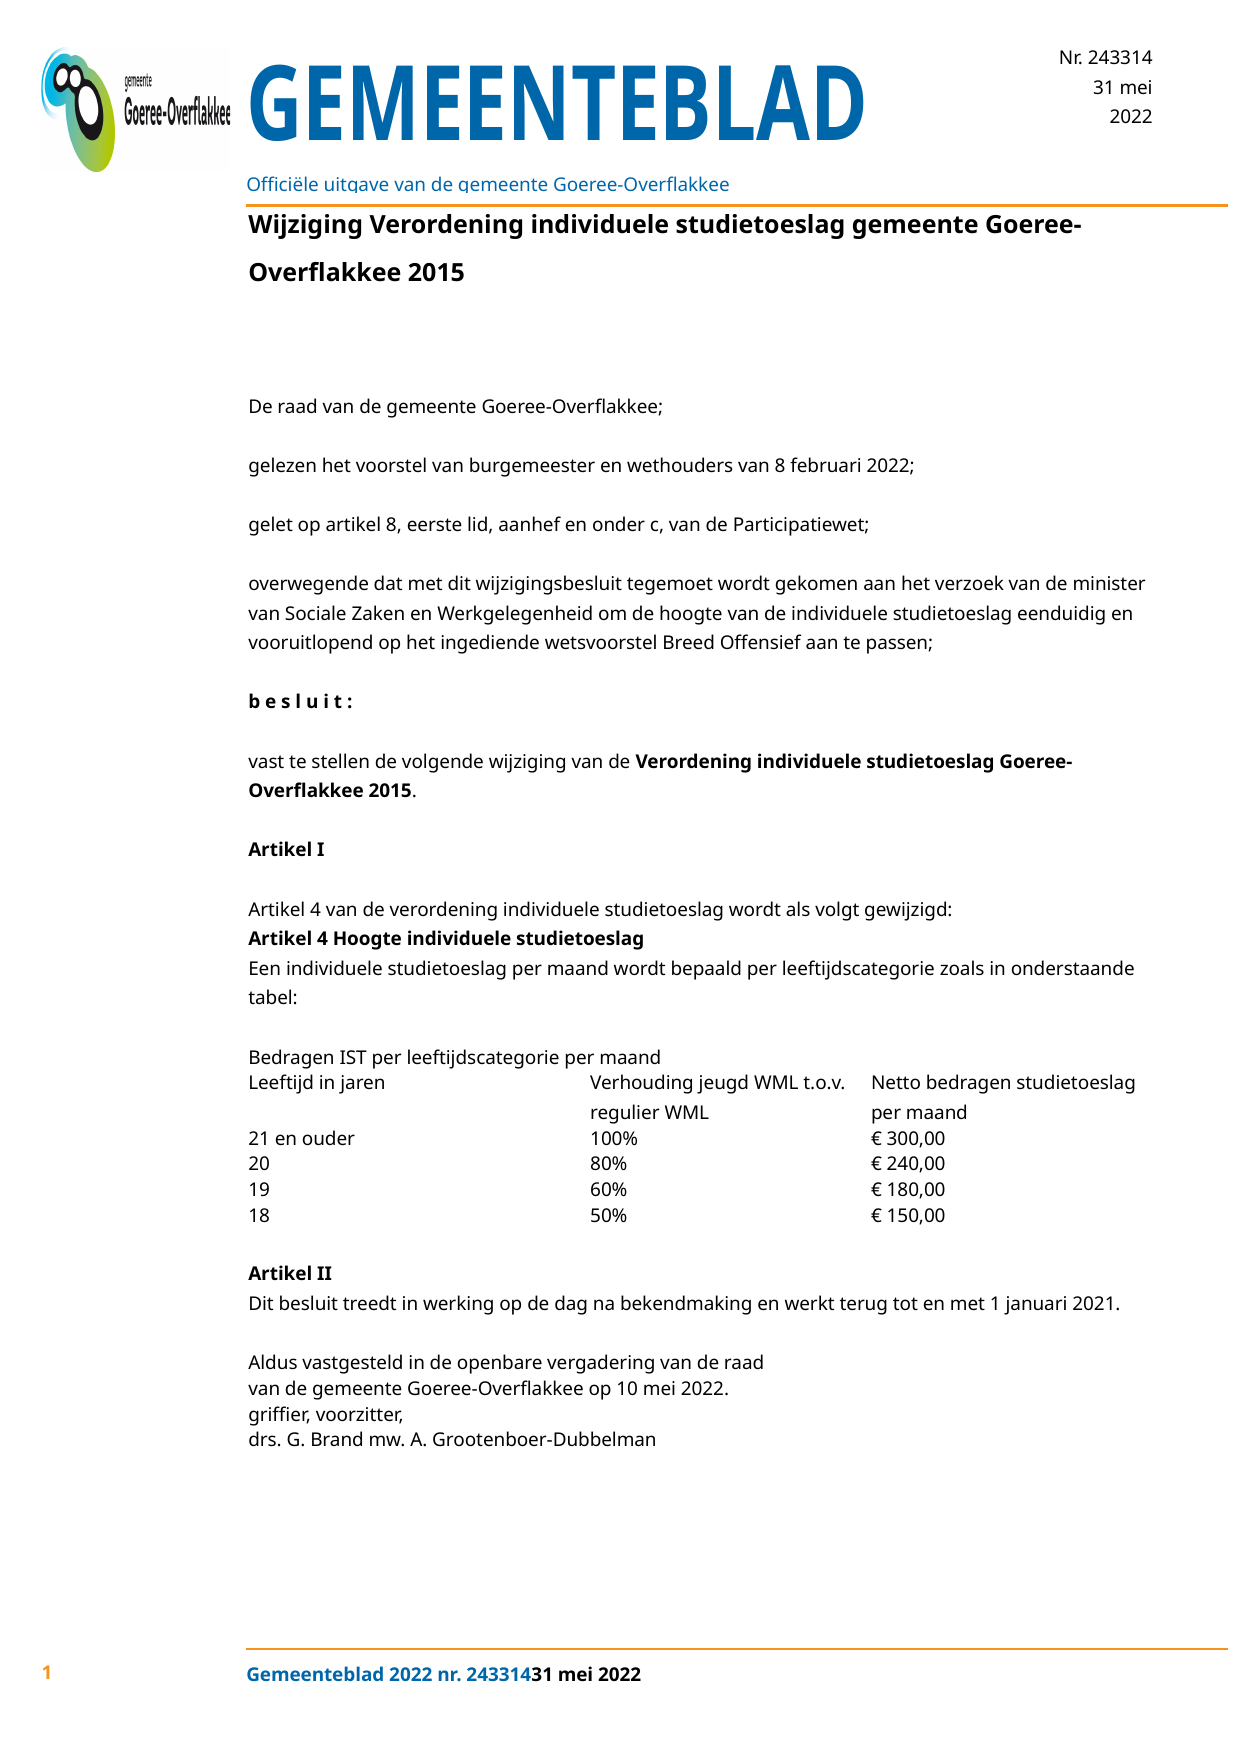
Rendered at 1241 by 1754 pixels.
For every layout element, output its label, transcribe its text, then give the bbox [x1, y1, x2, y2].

text overwegende dat met dit wijzigingsbesluit tegemoet wordt gekomen aan het verzoek van de minister van Sociale Zaken en Werkgelegenheid om de hoogte van de individuele studietoeslag eenduidig en vooruitlopend op het ingediende wetsvoorstel Breed Offensief aan te passen; [248, 570, 1152, 655]
table_cell Netto bedragen studietoeslag per maand [871, 1070, 1152, 1125]
text Artikel I [248, 837, 1152, 862]
text Wijziging Verordening individuele studietoeslag gemeente Goeree-Overflakkee 2015 [248, 207, 1152, 288]
table_cell 19 [248, 1176, 590, 1202]
table_cell 20 [248, 1151, 590, 1176]
table_cell € 240,00 [871, 1151, 1152, 1176]
table_cell 100% [590, 1125, 871, 1151]
text gelezen het voorstel van burgemeester en wethouders van 8 februari 2022; [248, 452, 1152, 478]
text van de gemeente Goeree-Overflakkee op 10 mei 2022. [248, 1375, 1152, 1401]
text gelet op artikel 8, eerste lid, aanhef en onder c, van de Participatiewet; [248, 511, 1152, 537]
text De raad van de gemeente Goeree-Overflakkee; [248, 393, 1152, 419]
table_header Bedragen IST per leeftijdscategorie per maand [248, 1044, 1152, 1069]
table_cell € 150,00 [871, 1202, 1152, 1228]
table_cell 50% [590, 1202, 871, 1228]
table_cell € 300,00 [871, 1125, 1152, 1151]
table_cell Verhouding jeugd WML t.o.v. regulier WML [590, 1070, 871, 1125]
text Artikel 4 van de verordening individuele studietoeslag wordt als volgt gewijzigd: [248, 896, 1152, 922]
text Dit besluit treedt in werking op de dag na bekendmaking en werkt terug tot en met 1 januari 2021. [248, 1290, 1152, 1316]
table_cell € 180,00 [871, 1176, 1152, 1202]
text Aldus vastgesteld in de openbare vergadering van de raad [248, 1349, 1152, 1375]
table_cell 60% [590, 1176, 871, 1202]
table_cell 80% [590, 1151, 871, 1176]
text drs. G. Brand mw. A. Grootenboer-Dubbelman [248, 1427, 1152, 1452]
text Een individuele studietoeslag per maand wordt bepaald per leeftijdscategorie zoals in onderstaande tabel: [248, 955, 1152, 1010]
table_cell 18 [248, 1202, 590, 1228]
text Artikel II [248, 1261, 1152, 1286]
table_cell Leeftijd in jaren [248, 1070, 590, 1125]
text b e s l u i t : [248, 689, 1152, 714]
table_cell 21 en ouder [248, 1125, 590, 1151]
text Artikel 4 Hoogte individuele studietoeslag [248, 925, 1152, 951]
picture [41, 47, 231, 172]
text griffier, voorzitter, [248, 1401, 1152, 1427]
text vast te stellen de volgende wijziging van de Verordening individuele studietoeslag Goeree-Overflakkee 2015. [248, 748, 1152, 803]
